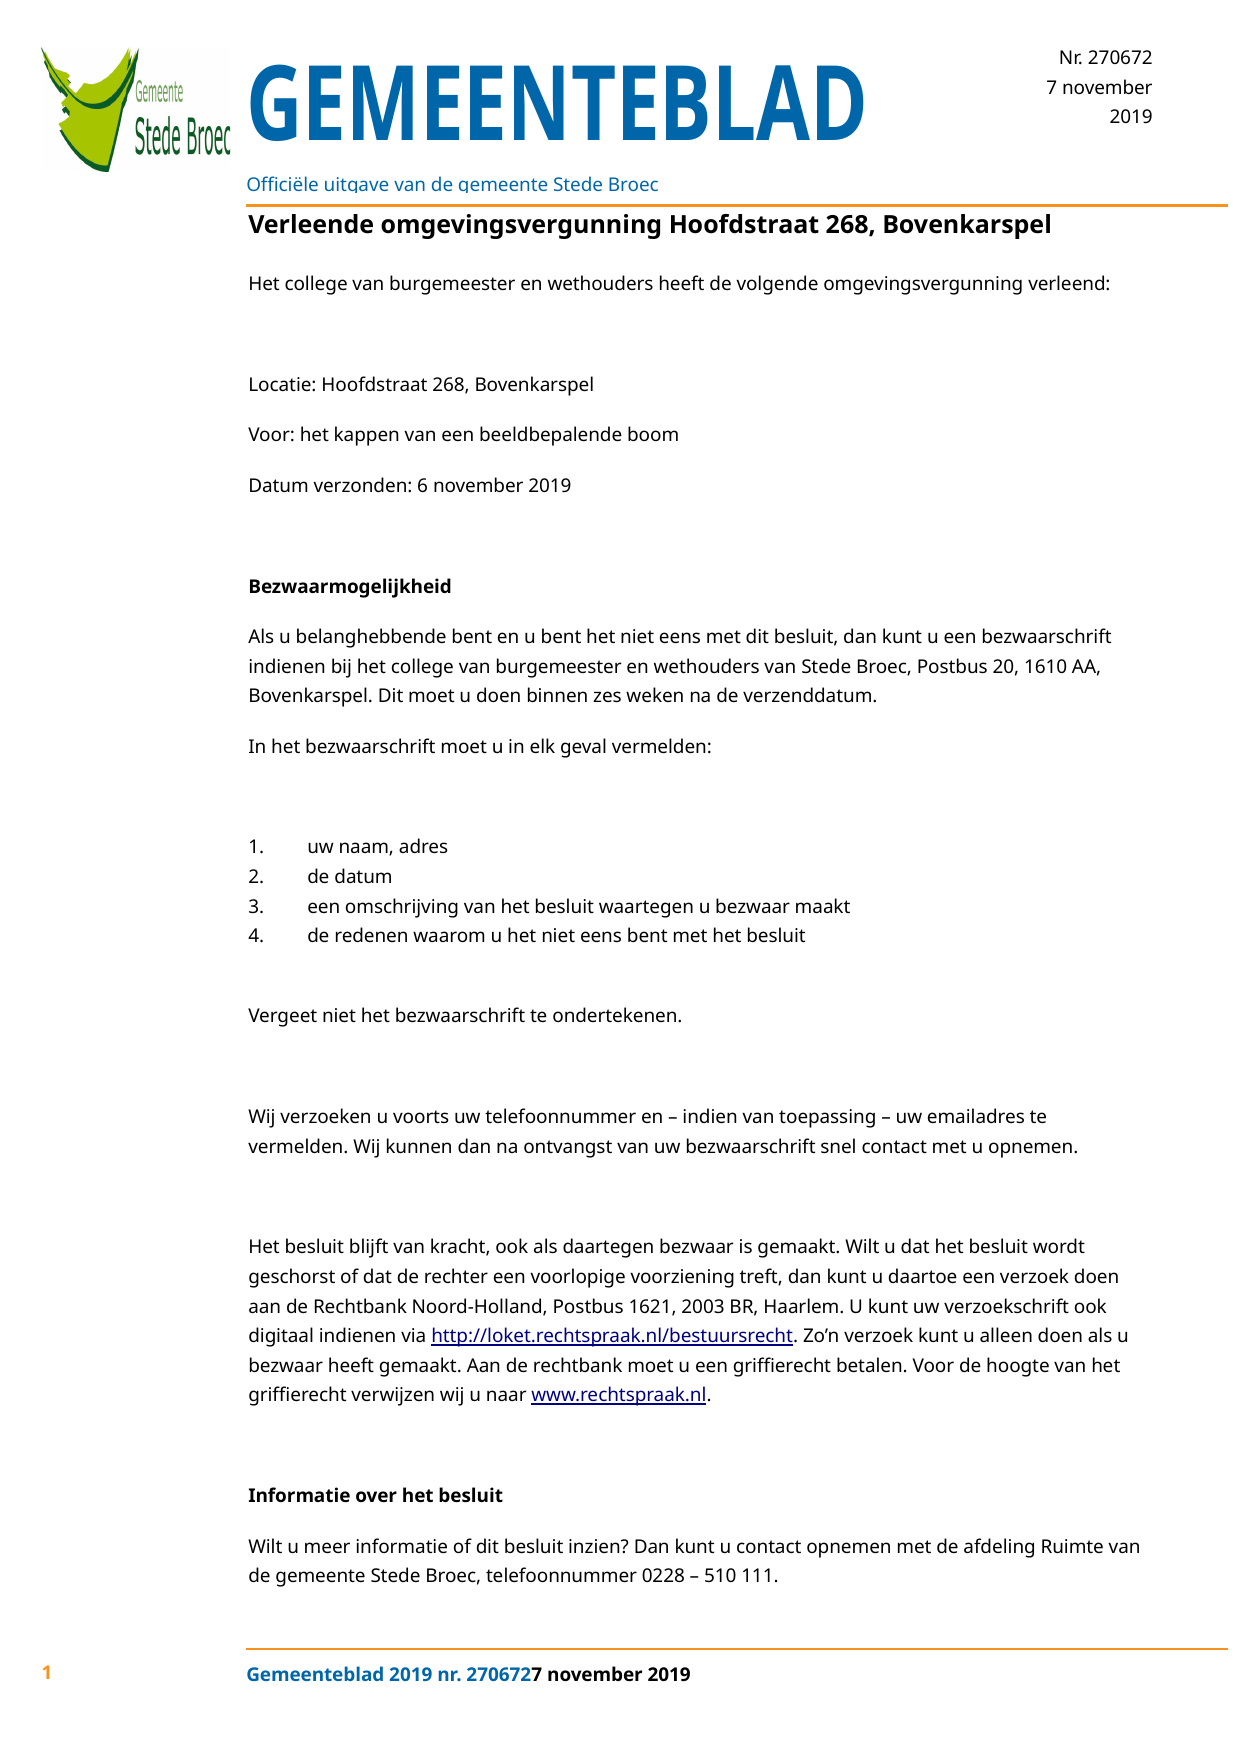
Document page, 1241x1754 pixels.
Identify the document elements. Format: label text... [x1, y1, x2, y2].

text Datum verzonden: 6 november 2019 [248, 472, 1152, 498]
picture [41, 47, 231, 172]
text Bezwaarmogelijkheid [248, 573, 1152, 598]
list de datum [248, 863, 1152, 889]
text Vergeet niet het bezwaarschrift te ondertekenen. [248, 1002, 1152, 1028]
text Wilt u meer informatie of dit besluit inzien? Dan kunt u contact opnemen met de afdeling Ruimte van de gemeente Stede Broec, telefoonnummer 0228 – 510 111. [248, 1533, 1152, 1588]
text Voor: het kappen van een beeldbepalende boom [248, 422, 1152, 447]
text Het besluit blijft van kracht, ook als daartegen bezwaar is gemaakt. Wilt u dat het besluit wordt geschorst of dat de rechter een voorlopige voorziening treft, dan kunt u daartoe een verzoek doen aan de Rechtbank Noord-Holland, Postbus 1621, 2003 BR, Haarlem. U kunt uw verzoekschrift ook digitaal indienen via http://loket.rechtspraak.nl/bestuursrecht. Zo’n verzoek kunt u alleen doen als u bezwaar heeft gemaakt. Aan de rechtbank moet u een griffierecht betalen. Voor de hoogte van het griffierecht verwijzen wij u naar www.rechtspraak.nl. [248, 1234, 1152, 1407]
text Informatie over het besluit [248, 1482, 1152, 1508]
text Verleende omgevingsvergunning Hoofdstraat 268, Bovenkarspel [248, 207, 1152, 241]
list de redenen waarom u het niet eens bent met het besluit [248, 922, 1152, 948]
list een omschrijving van het besluit waartegen u bezwaar maakt [248, 893, 1152, 918]
text Wij verzoeken u voorts uw telefoonnummer en – indien van toepassing – uw emailadres te vermelden. Wij kunnen dan na ontvangst van uw bezwaarschrift snel contact met u opnemen. [248, 1103, 1152, 1158]
text Het college van burgemeester en wethouders heeft de volgende omgevingsvergunning verleend: [248, 270, 1152, 296]
list uw naam, adres [248, 834, 1152, 859]
text In het bezwaarschrift moet u in elk geval vermelden: [248, 733, 1152, 758]
text Locatie: Hoofdstraat 268, Bovenkarspel [248, 371, 1152, 397]
text Als u belanghebbende bent en u bent het niet eens met dit besluit, dan kunt u een bezwaarschrift indienen bij het college van burgemeester en wethouders van Stede Broec, Postbus 20, 1610 AA, Bovenkarspel. Dit moet u doen binnen zes weken na de verzenddatum. [248, 623, 1152, 708]
